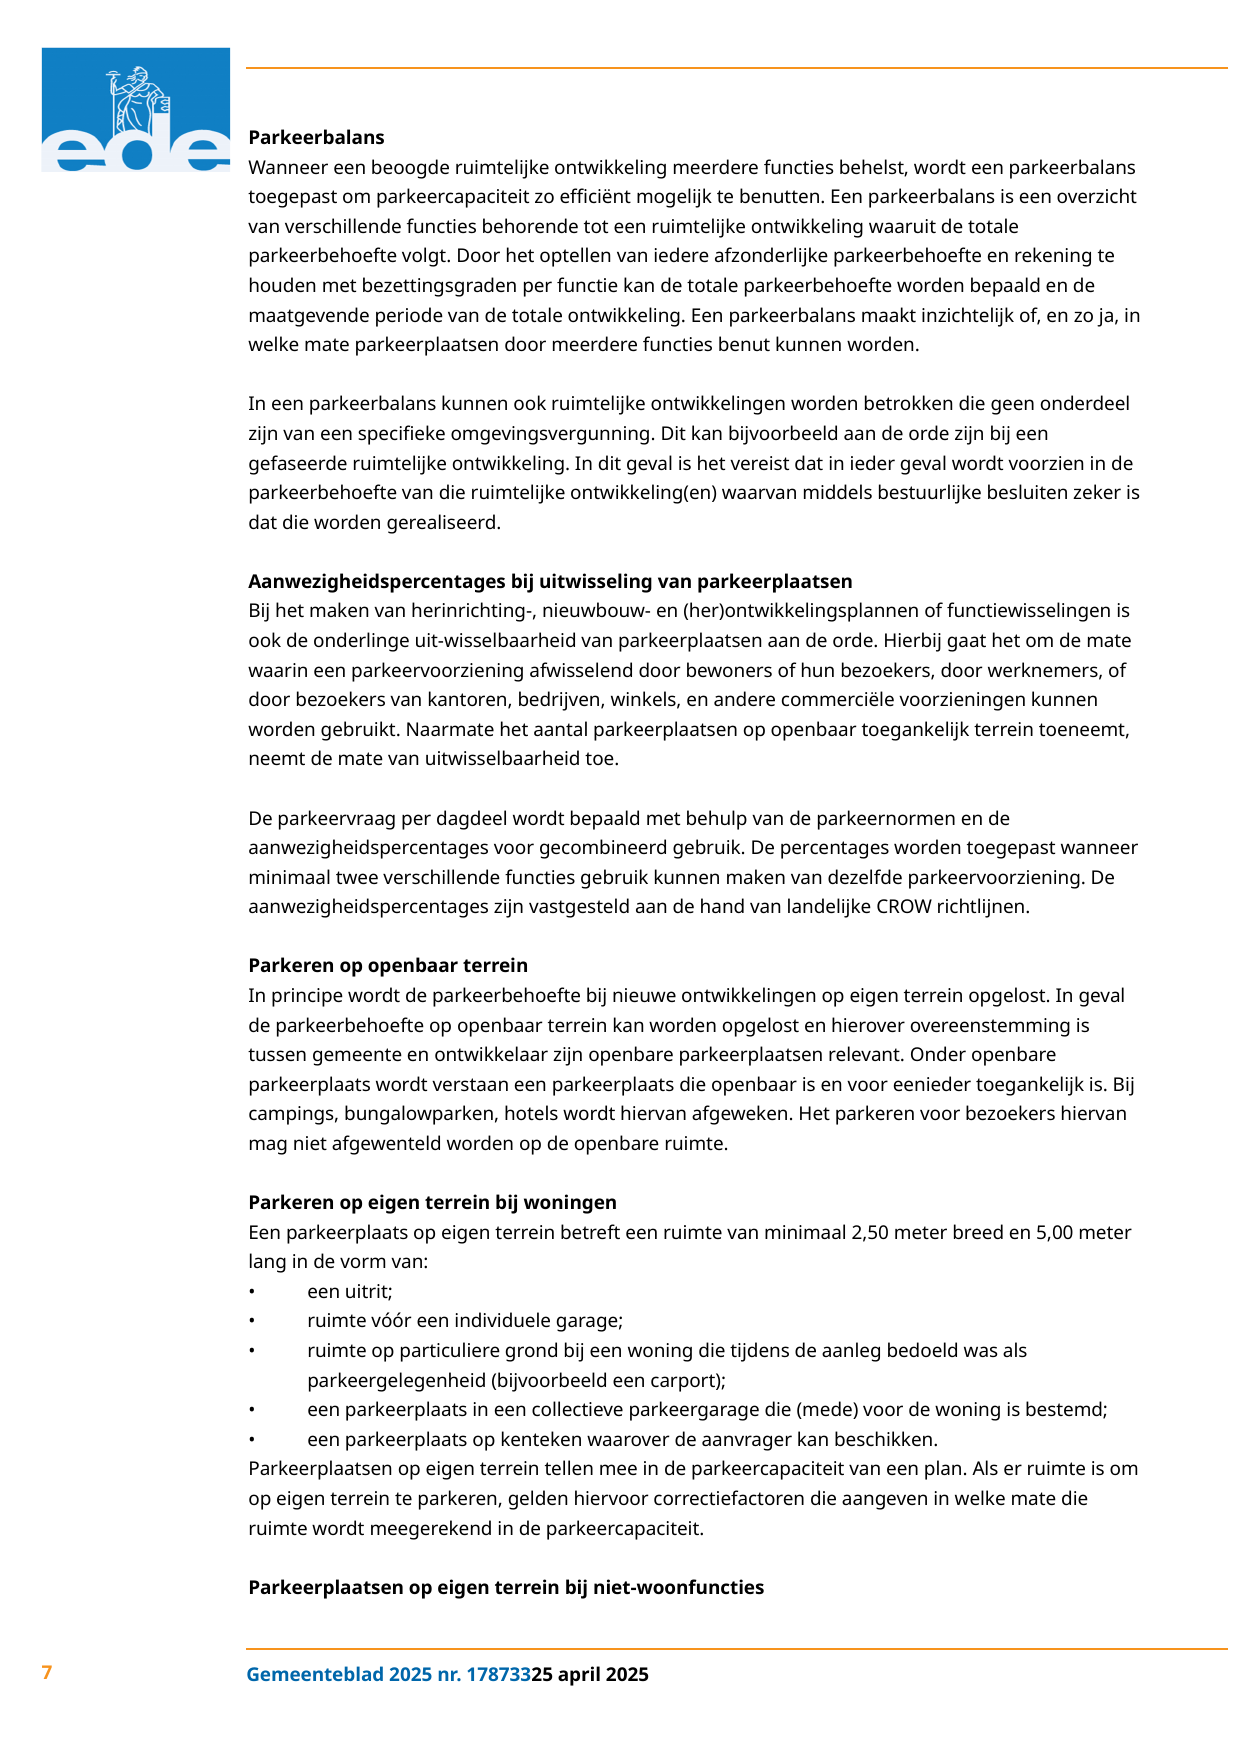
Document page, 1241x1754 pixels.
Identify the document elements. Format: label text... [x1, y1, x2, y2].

text Een parkeerplaats op eigen terrein betreft een ruimte van minimaal 2,50 meter breed en 5,00 meter lang in de vorm van: [248, 1219, 1152, 1274]
text Parkeren op openbaar terrein [248, 953, 1152, 978]
text De parkeervraag per dagdeel wordt bepaald met behulp van de parkeernormen en de aanwezigheidspercentages voor gecombineerd gebruik. De percentages worden toegepast wanneer minimaal twee verschillende functies gebruik kunnen maken van dezelfde parkeervoorziening. De aanwezigheidspercentages zijn vastgesteld aan de hand van landelijke CROW richtlijnen. [248, 805, 1152, 919]
text Parkeerplaatsen op eigen terrein bij niet-woonfuncties [248, 1574, 1152, 1600]
text Parkeerplaatsen op eigen terrein tellen mee in de parkeercapaciteit van een plan. Als er ruimte is om op eigen terrein te parkeren, gelden hiervoor correctiefactoren die aangeven in welke mate die ruimte wordt meegerekend in de parkeercapaciteit. [248, 1456, 1152, 1541]
text Bij het maken van herinrichting-, nieuwbouw- en (her)ontwikkelingsplannen of functiewisselingen is ook de onderlinge uit-wisselbaarheid van parkeerplaatsen aan de orde. Hierbij gaat het om de mate waarin een parkeervoorziening afwisselend door bewoners of hun bezoekers, door werknemers, of door bezoekers van kantoren, bedrijven, winkels, en andere commerciële voorzieningen kunnen worden gebruikt. Naarmate het aantal parkeerplaatsen op openbaar toegankelijk terrein toeneemt, neemt de mate van uitwisselbaarheid toe. [248, 598, 1152, 771]
list een parkeerplaats in een collectieve parkeergarage die (mede) voor de woning is bestemd; [248, 1396, 1152, 1422]
list ruimte op particuliere grond bij een woning die tijdens de aanleg bedoeld was als parkeergelegenheid (bijvoorbeeld een carport); [248, 1337, 1152, 1393]
list een parkeerplaats op kenteken waarover de aanvrager kan beschikken. [248, 1426, 1152, 1452]
text Parkeerbalans [248, 124, 1152, 150]
text In een parkeerbalans kunnen ook ruimtelijke ontwikkelingen worden betrokken die geen onderdeel zijn van een specifieke omgevingsvergunning. Dit kan bijvoorbeeld aan de orde zijn bij een gefaseerde ruimtelijke ontwikkeling. In dit geval is het vereist dat in ieder geval wordt voorzien in de parkeerbehoefte van die ruimtelijke ontwikkeling(en) waarvan middels bestuurlijke besluiten zeker is dat die worden gerealiseerd. [248, 391, 1152, 535]
text Aanwezigheidspercentages bij uitwisseling van parkeerplaatsen [248, 568, 1152, 594]
text Wanneer een beoogde ruimtelijke ontwikkeling meerdere functies behelst, wordt een parkeerbalans toegepast om parkeercapaciteit zo efficiënt mogelijk te benutten. Een parkeerbalans is een overzicht van verschillende functies behorende tot een ruimtelijke ontwikkeling waaruit de totale parkeerbehoefte volgt. Door het optellen van iedere afzonderlijke parkeerbehoefte en rekening te houden met bezettingsgraden per functie kan de totale parkeerbehoefte worden bepaald en de maatgevende periode van de totale ontwikkeling. Een parkeerbalans maakt inzichtelijk of, en zo ja, in welke mate parkeerplaatsen door meerdere functies benut kunnen worden. [248, 154, 1152, 357]
list ruimte vóór een individuele garage; [248, 1308, 1152, 1333]
list een uitrit; [248, 1278, 1152, 1304]
text Parkeren op eigen terrein bij woningen [248, 1189, 1152, 1215]
picture [41, 47, 231, 172]
text In principe wordt de parkeerbehoefte bij nieuwe ontwikkelingen op eigen terrein opgelost. In geval de parkeerbehoefte op openbaar terrein kan worden opgelost en hierover overeenstemming is tussen gemeente en ontwikkelaar zijn openbare parkeerplaatsen relevant. Onder openbare parkeerplaats wordt verstaan een parkeerplaats die openbaar is en voor eenieder toegankelijk is. Bij campings, bungalowparken, hotels wordt hiervan afgeweken. Het parkeren voor bezoekers hiervan mag niet afgewenteld worden op de openbare ruimte. [248, 982, 1152, 1156]
